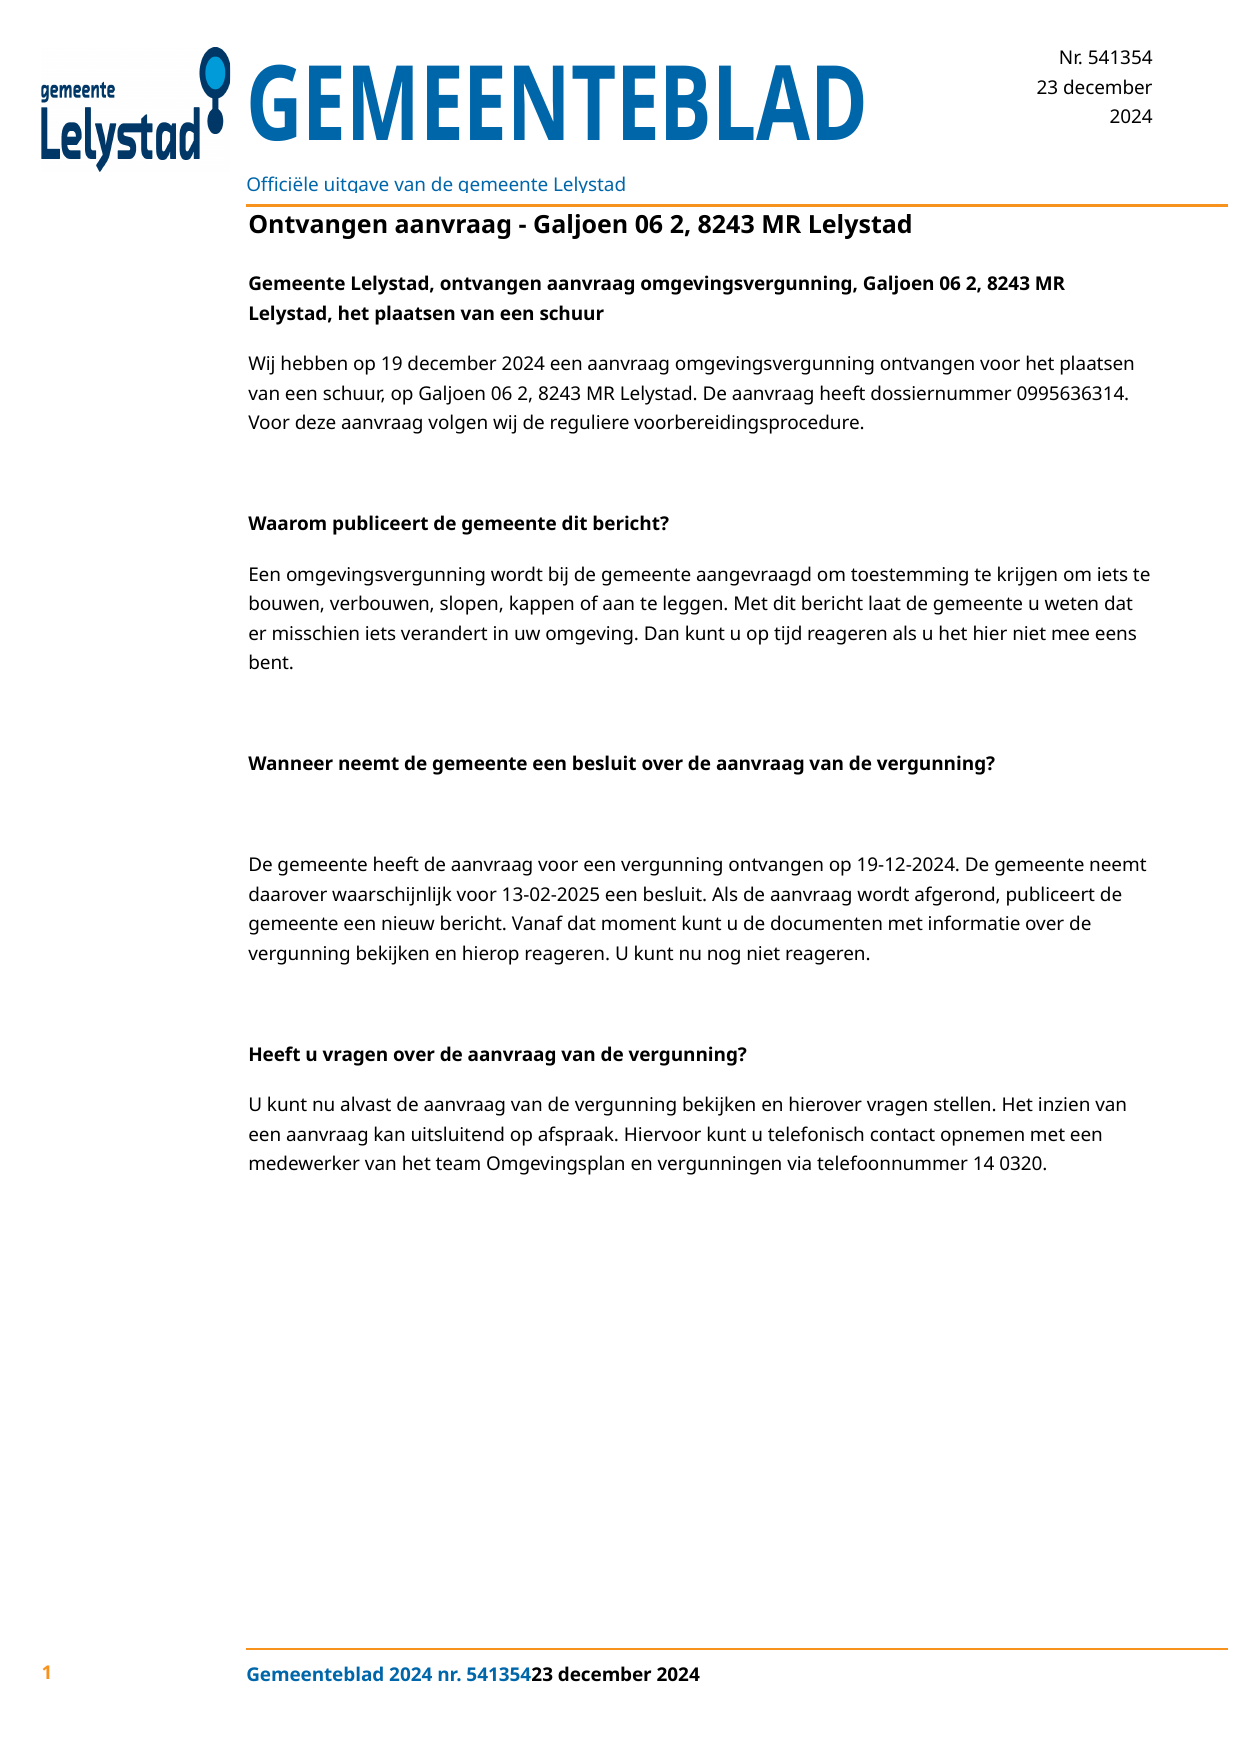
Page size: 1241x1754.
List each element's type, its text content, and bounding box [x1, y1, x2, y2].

picture [41, 47, 231, 172]
text Ontvangen aanvraag - Galjoen 06 2, 8243 MR Lelystad [248, 207, 1152, 241]
text De gemeente heeft de aanvraag voor een vergunning ontvangen op 19-12-2024. De gemeente neemt daarover waarschijnlijk voor 13-02-2025 een besluit. Als de aanvraag wordt afgerond, publiceert de gemeente een nieuw bericht. Vanaf dat moment kunt u de documenten met informatie over de vergunning bekijken en hierop reageren. U kunt nu nog niet reageren. [248, 851, 1152, 966]
text Heeft u vragen over de aanvraag van de vergunning? [248, 1041, 1152, 1066]
text Waarom publiceert de gemeente dit bericht? [248, 510, 1152, 536]
text Wij hebben op 19 december 2024 een aanvraag omgevingsvergunning ontvangen voor het plaatsen van een schuur, op Galjoen 06 2, 8243 MR Lelystad. De aanvraag heeft dossiernummer 0995636314. Voor deze aanvraag volgen wij de reguliere voorbereidingsprocedure. [248, 350, 1152, 435]
text U kunt nu alvast de aanvraag van de vergunning bekijken en hierover vragen stellen. Het inzien van een aanvraag kan uitsluitend op afspraak. Hiervoor kunt u telefonisch contact opnemen met een medewerker van het team Omgevingsplan en vergunningen via telefoonnummer 14 0320. [248, 1091, 1152, 1176]
text Een omgevingsvergunning wordt bij de gemeente aangevraagd om toestemming te krijgen om iets te bouwen, verbouwen, slopen, kappen of aan te leggen. Met dit bericht laat de gemeente u weten dat er misschien iets verandert in uw omgeving. Dan kunt u op tijd reageren als u het hier niet mee eens bent. [248, 561, 1152, 675]
text Wanneer neemt de gemeente een besluit over de aanvraag van de vergunning? [248, 750, 1152, 776]
text Gemeente Lelystad, ontvangen aanvraag omgevingsvergunning, Galjoen 06 2, 8243 MR Lelystad, het plaatsen van een schuur [248, 270, 1152, 326]
